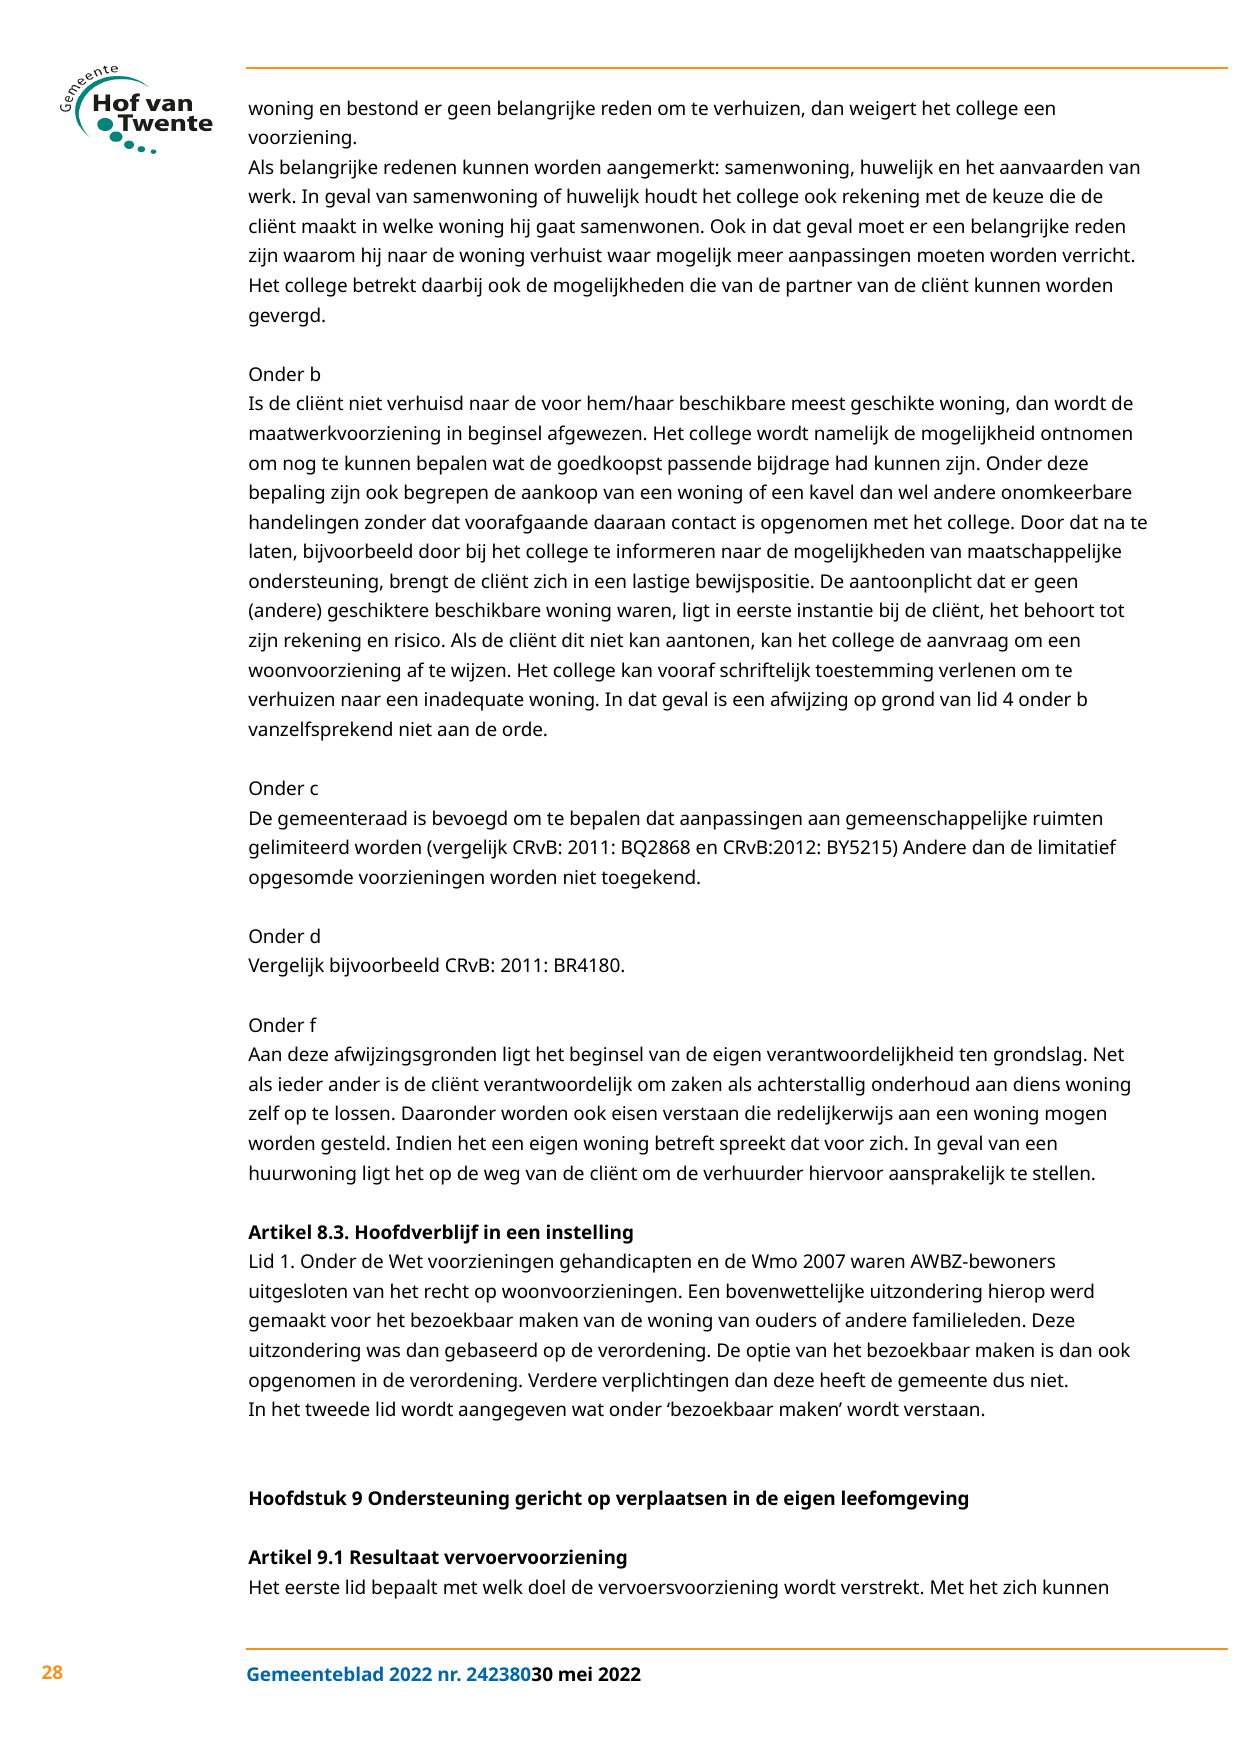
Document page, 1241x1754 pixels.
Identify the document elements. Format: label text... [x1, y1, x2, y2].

text Onder c [248, 775, 1152, 801]
text Onder d [248, 923, 1152, 949]
text In het tweede lid wordt aangegeven wat onder ‘bezoekbaar maken’ wordt verstaan. [248, 1396, 1152, 1422]
text Is de cliënt niet verhuisd naar de voor hem/haar beschikbare meest geschikte woning, dan wordt de maatwerkvoorziening in beginsel afgewezen. Het college wordt namelijk de mogelijkheid ontnomen om nog te kunnen bepalen wat de goedkoopst passende bijdrage had kunnen zijn. Onder deze bepaling zijn ook begrepen de aankoop van een woning of een kavel dan wel andere onomkeerbare handelingen zonder dat voorafgaande daaraan contact is opgenomen met het college. Door dat na te laten, bijvoorbeeld door bij het college te informeren naar de mogelijkheden van maatschappelijke ondersteuning, brengt de cliënt zich in een lastige bewijspositie. De aantoonplicht dat er geen (andere) geschiktere beschikbare woning waren, ligt in eerste instantie bij de cliënt, het behoort tot zijn rekening en risico. Als de cliënt dit niet kan aantonen, kan het college de aanvraag om een woonvoorziening af te wijzen. Het college kan vooraf schriftelijk toestemming verlenen om te verhuizen naar een inadequate woning. In dat geval is een afwijzing op grond van lid 4 onder b vanzelfsprekend niet aan de orde. [248, 391, 1152, 742]
text Aan deze afwijzingsgronden ligt het beginsel van de eigen verantwoordelijkheid ten grondslag. Net als ieder ander is de cliënt verantwoordelijk om zaken als achterstallig onderhoud aan diens woning zelf op te lossen. Daaronder worden ook eisen verstaan die redelijkerwijs aan een woning mogen worden gesteld. Indien het een eigen woning betreft spreekt dat voor zich. In geval van een huurwoning ligt het op de weg van de cliënt om de verhuurder hiervoor aansprakelijk te stellen. [248, 1041, 1152, 1186]
text Hoofdstuk 9 Ondersteuning gericht op verplaatsen in de eigen leefomgeving [248, 1485, 1152, 1511]
text Artikel 9.1 Resultaat vervoervoorziening [248, 1544, 1152, 1570]
text Onder f [248, 1012, 1152, 1038]
text Onder b [248, 361, 1152, 387]
text Vergelijk bijvoorbeeld CRvB: 2011: BR4180. [248, 953, 1152, 978]
text De gemeenteraad is bevoegd om te bepalen dat aanpassingen aan gemeenschappelijke ruimten gelimiteerd worden (vergelijk CRvB: 2011: BQ2868 en CRvB:2012: BY5215) Andere dan de limitatief opgesomde voorzieningen worden niet toegekend. [248, 805, 1152, 890]
text woning en bestond er geen belangrijke reden om te verhuizen, dan weigert het college een voorziening. [248, 95, 1152, 150]
text Als belangrijke redenen kunnen worden aangemerkt: samenwoning, huwelijk en het aanvaarden van werk. In geval van samenwoning of huwelijk houdt het college ook rekening met de keuze die de cliënt maakt in welke woning hij gaat samenwonen. Ook in dat geval moet er een belangrijke reden zijn waarom hij naar de woning verhuist waar mogelijk meer aanpassingen moeten worden verricht. Het college betrekt daarbij ook de mogelijkheden die van de partner van de cliënt kunnen worden gevergd. [248, 154, 1152, 328]
text Artikel 8.3. Hoofdverblijf in een instelling [248, 1219, 1152, 1245]
picture [41, 47, 231, 172]
text Het eerste lid bepaalt met welk doel de vervoersvoorziening wordt verstrekt. Met het zich kunnen [248, 1574, 1152, 1600]
text Lid 1. Onder de Wet voorzieningen gehandicapten en de Wmo 2007 waren AWBZ-bewoners uitgesloten van het recht op woonvoorzieningen. Een bovenwettelijke uitzondering hierop werd gemaakt voor het bezoekbaar maken van de woning van ouders of andere familieleden. Deze uitzondering was dan gebaseerd op de verordening. De optie van het bezoekbaar maken is dan ook opgenomen in de verordening. Verdere verplichtingen dan deze heeft de gemeente dus niet. [248, 1248, 1152, 1393]
